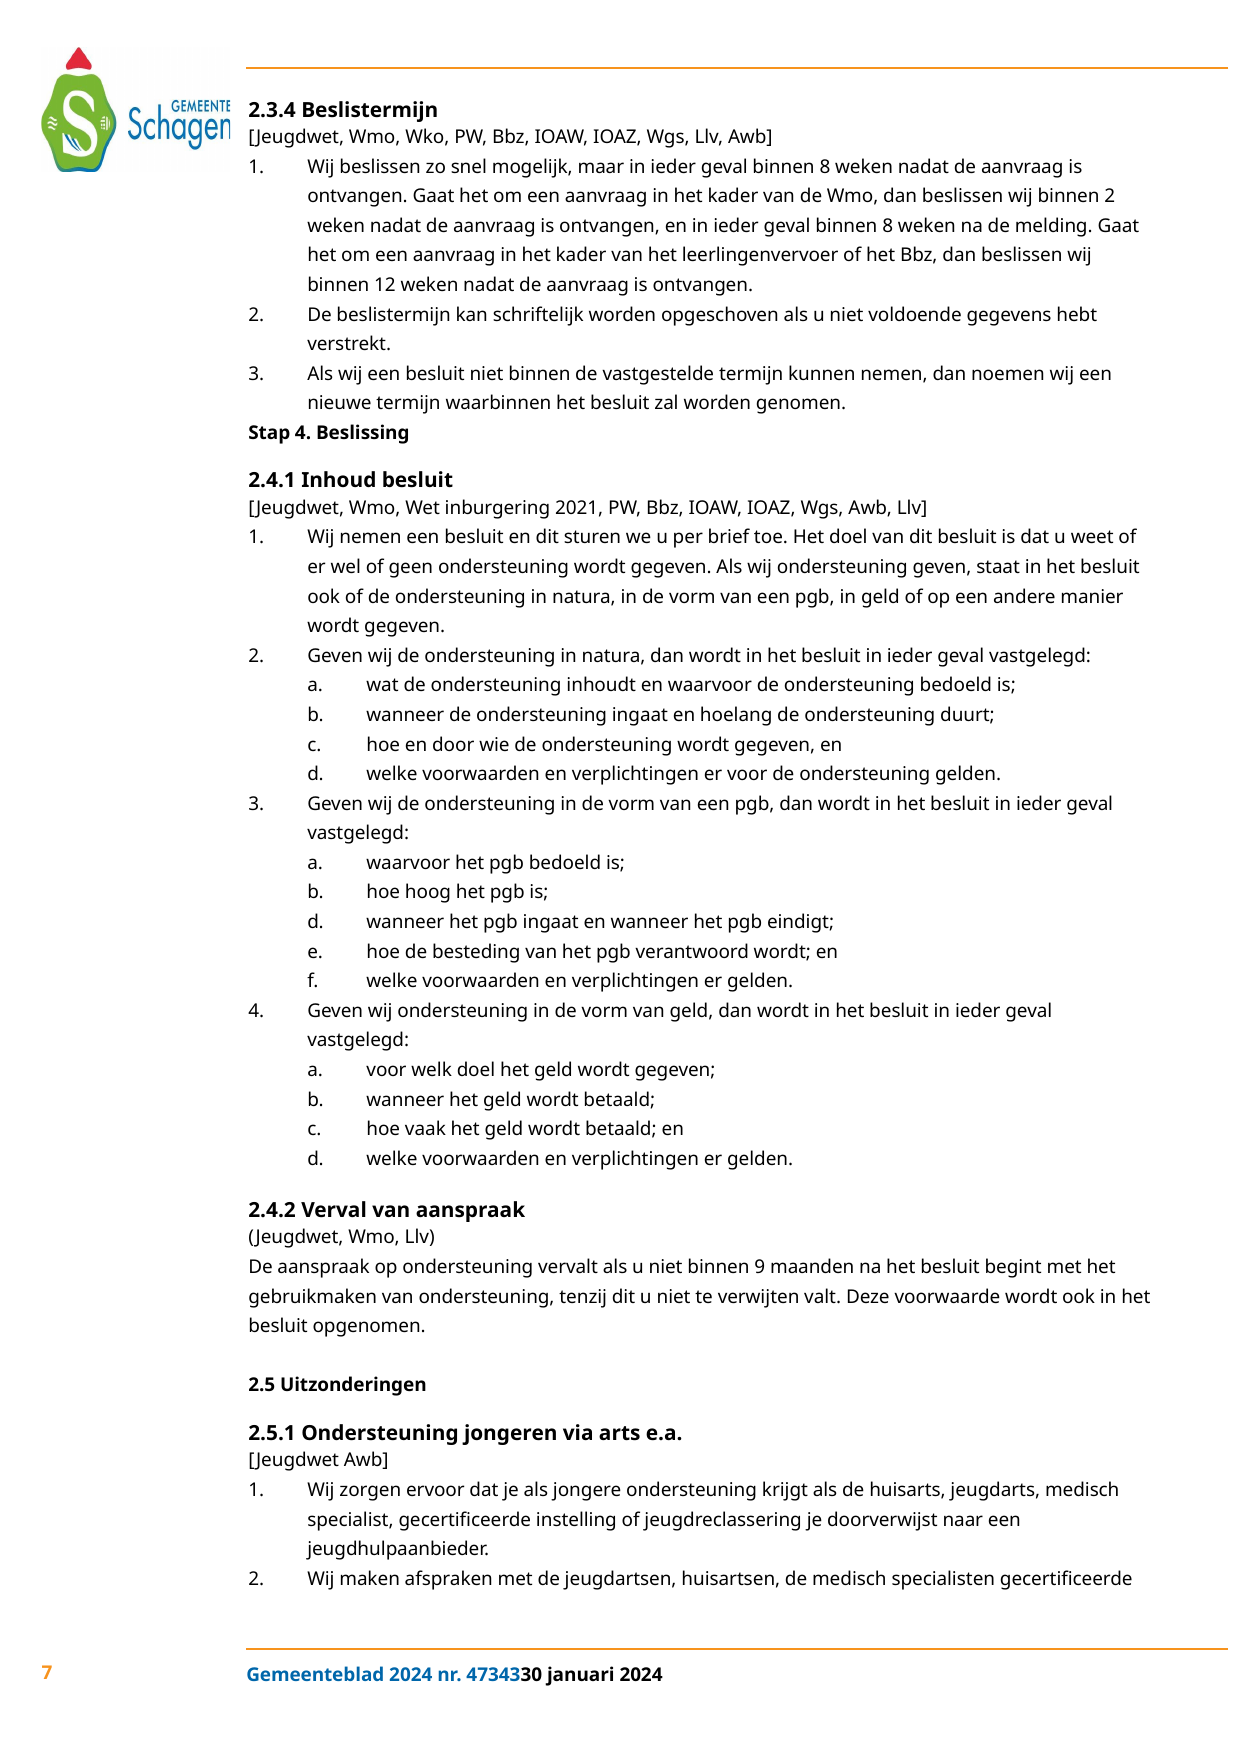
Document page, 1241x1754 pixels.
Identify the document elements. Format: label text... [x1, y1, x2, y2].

list wanneer het pgb ingaat en wanneer het pgb eindigt; [307, 908, 1152, 934]
list hoe hoog het pgb is; [307, 879, 1152, 904]
text 2.5.1 Ondersteuning jongeren via arts e.a. [248, 1418, 1152, 1447]
list welke voorwaarden en verplichtingen er gelden. [307, 967, 1152, 993]
list wat de ondersteuning inhoudt en waarvoor de ondersteuning bedoeld is; [307, 672, 1152, 697]
list hoe vaak het geld wordt betaald; en [307, 1115, 1152, 1141]
text [Jeugdwet, Wmo, Wko, PW, Bbz, IOAW, IOAZ, Wgs, Llv, Awb] [248, 123, 1152, 149]
list wanneer het geld wordt betaald; [307, 1086, 1152, 1111]
picture [41, 47, 231, 172]
list Wij maken afspraken met de jeugdartsen, huisartsen, de medisch specialisten gecertificeerde [248, 1565, 1152, 1591]
text 2.4.2 Verval van aanspraak [248, 1195, 1152, 1224]
text De aanspraak op ondersteuning vervalt als u niet binnen 9 maanden na het besluit begint met het gebruikmaken van ondersteuning, tenzij dit u niet te verwijten valt. Deze voorwaarde wordt ook in het besluit opgenomen. [248, 1253, 1152, 1338]
list hoe de besteding van het pgb verantwoord wordt; en [307, 938, 1152, 963]
text [Jeugdwet Awb] [248, 1447, 1152, 1472]
list welke voorwaarden en verplichtingen er gelden. [307, 1145, 1152, 1171]
text 2.3.4 Beslistermijn [248, 95, 1152, 123]
list voor welk doel het geld wordt gegeven; [307, 1056, 1152, 1082]
list Geven wij ondersteuning in de vorm van geld, dan wordt in het besluit in ieder geval vastgelegd: [248, 997, 1152, 1052]
list waarvoor het pgb bedoeld is; [307, 849, 1152, 875]
list Als wij een besluit niet binnen de vastgestelde termijn kunnen nemen, dan noemen wij een nieuwe termijn waarbinnen het besluit zal worden genomen. [248, 360, 1152, 415]
text 2.4.1 Inhoud besluit [248, 466, 1152, 494]
list De beslistermijn kan schriftelijk worden opgeschoven als u niet voldoende gegevens hebt verstrekt. [248, 301, 1152, 356]
list welke voorwaarden en verplichtingen er voor de ondersteuning gelden. [307, 760, 1152, 786]
list Wij zorgen ervoor dat je als jongere ondersteuning krijgt als de huisarts, jeugdarts, medisch specialist, gecertificeerde instelling of jeugdreclassering je doorverwijst naar een jeugdhulpaanbieder. [248, 1476, 1152, 1561]
list Wij nemen een besluit en dit sturen we u per brief toe. Het doel van dit besluit is dat u weet of er wel of geen ondersteuning wordt gegeven. Als wij ondersteuning geven, staat in het besluit ook of de ondersteuning in natura, in de vorm van een pgb, in geld of op een andere manier wordt gegeven. [248, 524, 1152, 638]
text (Jeugdwet, Wmo, Llv) [248, 1224, 1152, 1249]
list hoe en door wie de ondersteuning wordt gegeven, en [307, 731, 1152, 756]
text 2.5 Uitzonderingen [248, 1372, 1152, 1397]
list Geven wij de ondersteuning in de vorm van een pgb, dan wordt in het besluit in ieder geval vastgelegd: [248, 790, 1152, 845]
text [Jeugdwet, Wmo, Wet inburgering 2021, PW, Bbz, IOAW, IOAZ, Wgs, Awb, Llv] [248, 494, 1152, 520]
text Stap 4. Beslissing [248, 419, 1152, 445]
list Geven wij de ondersteuning in natura, dan wordt in het besluit in ieder geval vastgelegd: [248, 642, 1152, 668]
list wanneer de ondersteuning ingaat en hoelang de ondersteuning duurt; [307, 701, 1152, 727]
list Wij beslissen zo snel mogelijk, maar in ieder geval binnen 8 weken nadat de aanvraag is ontvangen. Gaat het om een aanvraag in het kader van de Wmo, dan beslissen wij binnen 2 weken nadat de aanvraag is ontvangen, en in ieder geval binnen 8 weken na de melding. Gaat het om een aanvraag in het kader van het leerlingenvervoer of het Bbz, dan beslissen wij binnen 12 weken nadat de aanvraag is ontvangen. [248, 153, 1152, 297]
